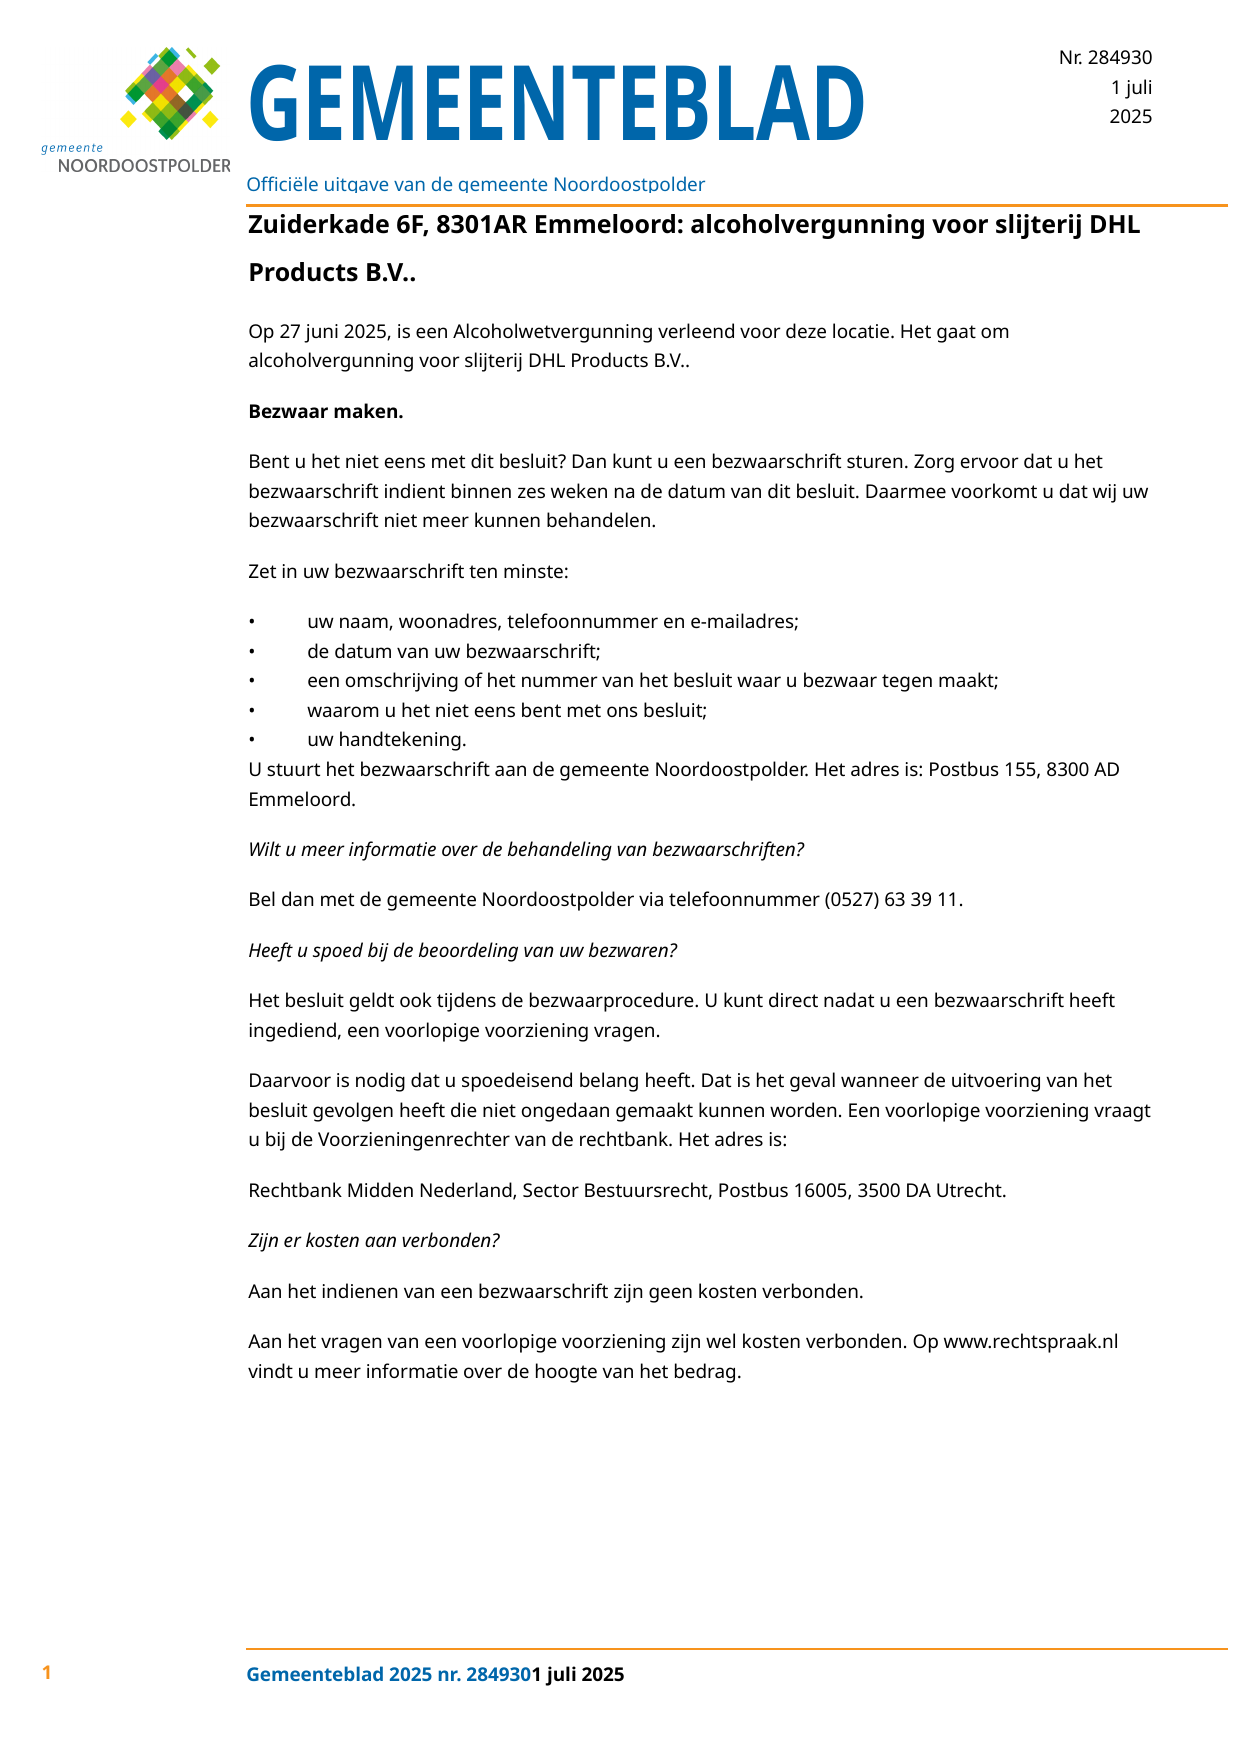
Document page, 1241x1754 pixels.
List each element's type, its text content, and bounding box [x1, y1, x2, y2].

text Zuiderkade 6F, 8301AR Emmeloord: alcoholvergunning voor slijterij DHL Products B.V.. [248, 207, 1152, 288]
list een omschrijving of het nummer van het besluit waar u bezwaar tegen maakt; [248, 667, 1152, 693]
text Het besluit geldt ook tijdens de bezwaarprocedure. U kunt direct nadat u een bezwaarschrift heeft ingediend, een voorlopige voorziening vragen. [248, 987, 1152, 1043]
list uw naam, woonadres, telefoonnummer en e-mailadres; [248, 608, 1152, 634]
text Zijn er kosten aan verbonden? [248, 1227, 1152, 1253]
text Zet in uw bezwaarschrift ten minste: [248, 558, 1152, 584]
text Aan het indienen van een bezwaarschrift zijn geen kosten verbonden. [248, 1278, 1152, 1304]
text Wilt u meer informatie over de behandeling van bezwaarschriften? [248, 836, 1152, 862]
text Daarvoor is nodig dat u spoedeisend belang heeft. Dat is het geval wanneer de uitvoering van het besluit gevolgen heeft die niet ongedaan gemaakt kunnen worden. Een voorlopige voorziening vraagt u bij de Voorzieningenrechter van de rechtbank. Het adres is: [248, 1067, 1152, 1152]
text U stuurt het bezwaarschrift aan de gemeente Noordoostpolder. Het adres is: Postbus 155, 8300 AD Emmeloord. [248, 756, 1152, 812]
picture [41, 47, 231, 172]
list de datum van uw bezwaarschrift; [248, 638, 1152, 664]
list uw handtekening. [248, 727, 1152, 752]
text Heeft u spoed bij de beoordeling van uw bezwaren? [248, 937, 1152, 963]
text Bezwaar maken. [248, 398, 1152, 424]
text Bel dan met de gemeente Noordoostpolder via telefoonnummer (0527) 63 39 11. [248, 887, 1152, 912]
text Bent u het niet eens met dit besluit? Dan kunt u een bezwaarschrift sturen. Zorg ervoor dat u het bezwaarschrift indient binnen zes weken na de datum van dit besluit. Daarmee voorkomt u dat wij uw bezwaarschrift niet meer kunnen behandelen. [248, 448, 1152, 533]
list waarom u het niet eens bent met ons besluit; [248, 697, 1152, 723]
text Op 27 juni 2025, is een Alcoholwetvergunning verleend voor deze locatie. Het gaat om alcoholvergunning voor slijterij DHL Products B.V.. [248, 318, 1152, 373]
text Aan het vragen van een voorlopige voorziening zijn wel kosten verbonden. Op www.rechtspraak.nl vindt u meer informatie over de hoogte van het bedrag. [248, 1328, 1152, 1384]
text Rechtbank Midden Nederland, Sector Bestuursrecht, Postbus 16005, 3500 DA Utrecht. [248, 1177, 1152, 1203]
